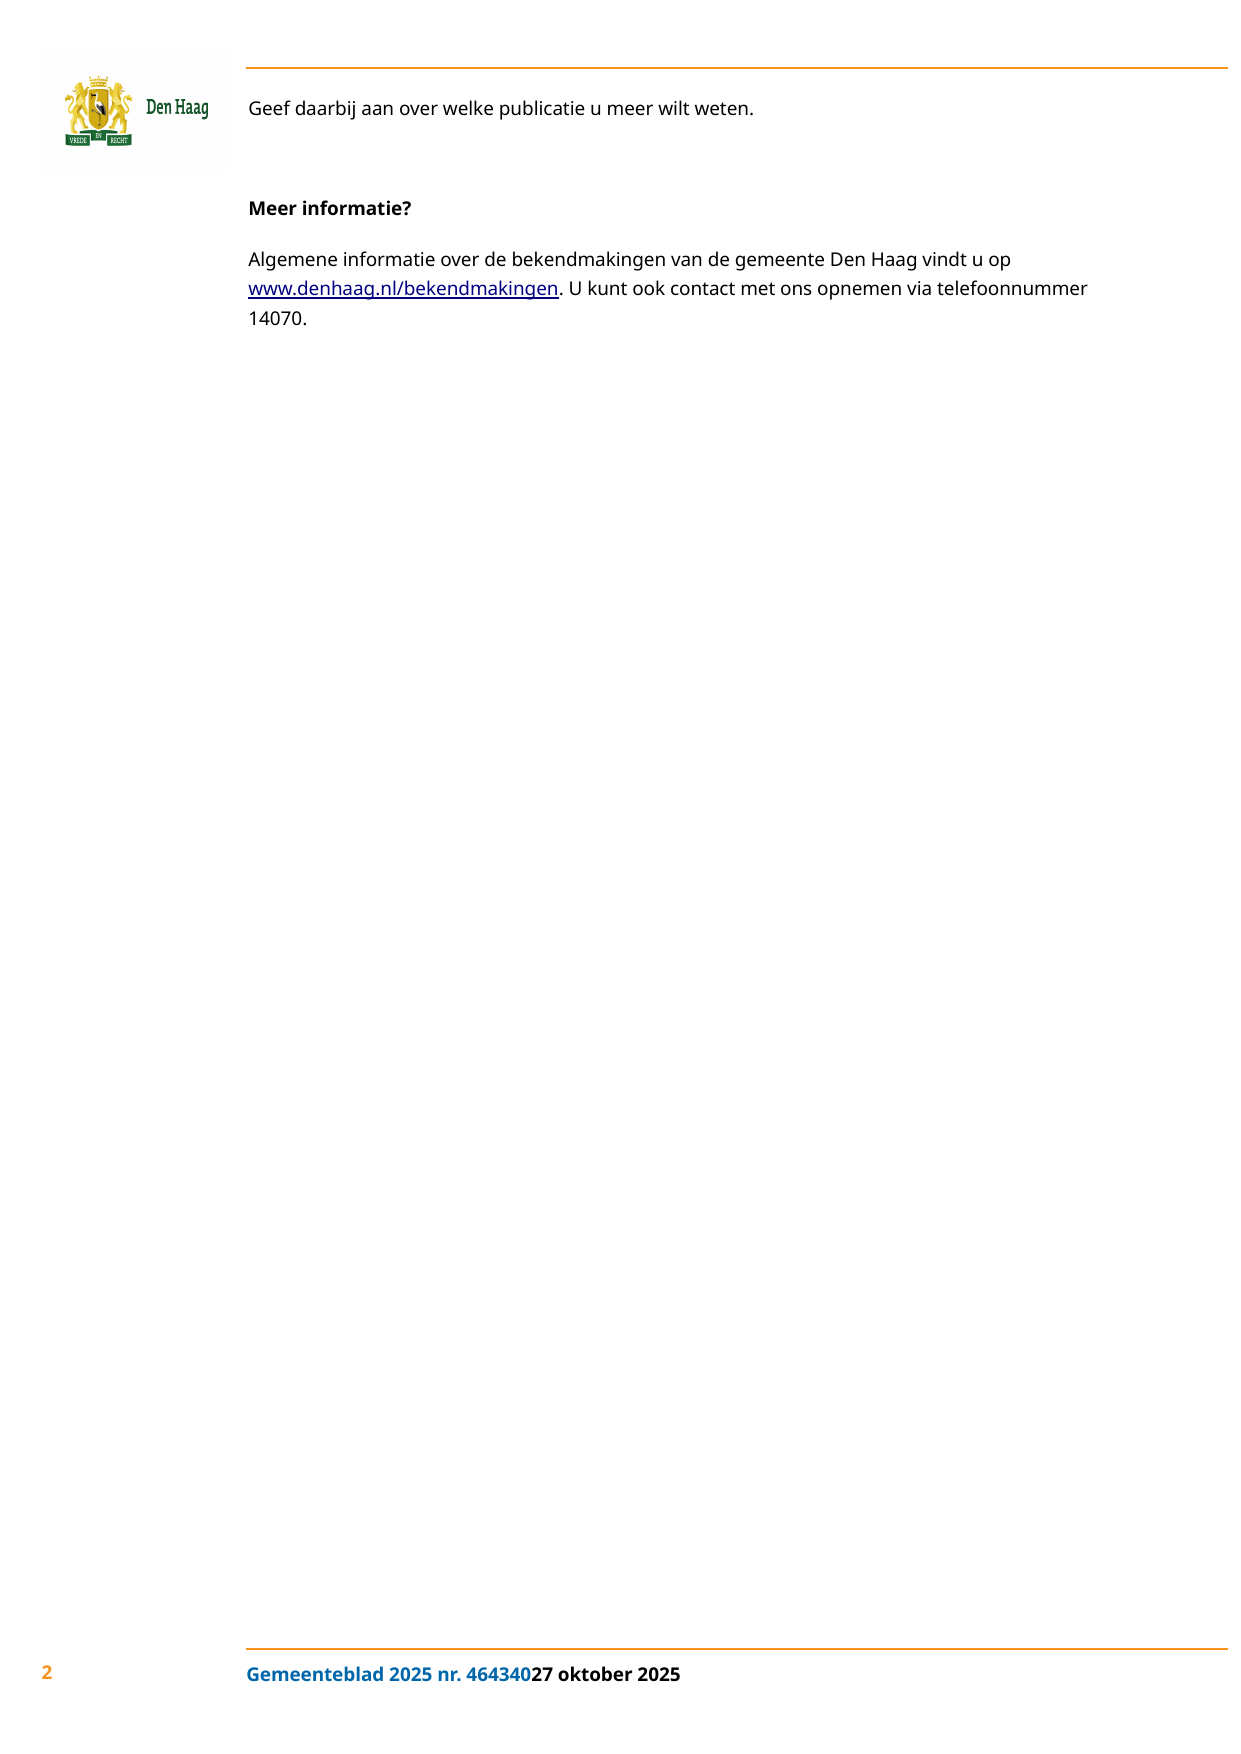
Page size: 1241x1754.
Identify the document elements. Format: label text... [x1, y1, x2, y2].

text Meer informatie? [248, 196, 1152, 221]
text Geef daarbij aan over welke publicatie u meer wilt weten. [248, 95, 1152, 121]
text Algemene informatie over de bekendmakingen van de gemeente Den Haag vindt u op www.denhaag.nl/bekendmakingen. U kunt ook contact met ons opnemen via telefoonnummer 14070. [248, 246, 1152, 331]
picture [41, 47, 231, 172]
